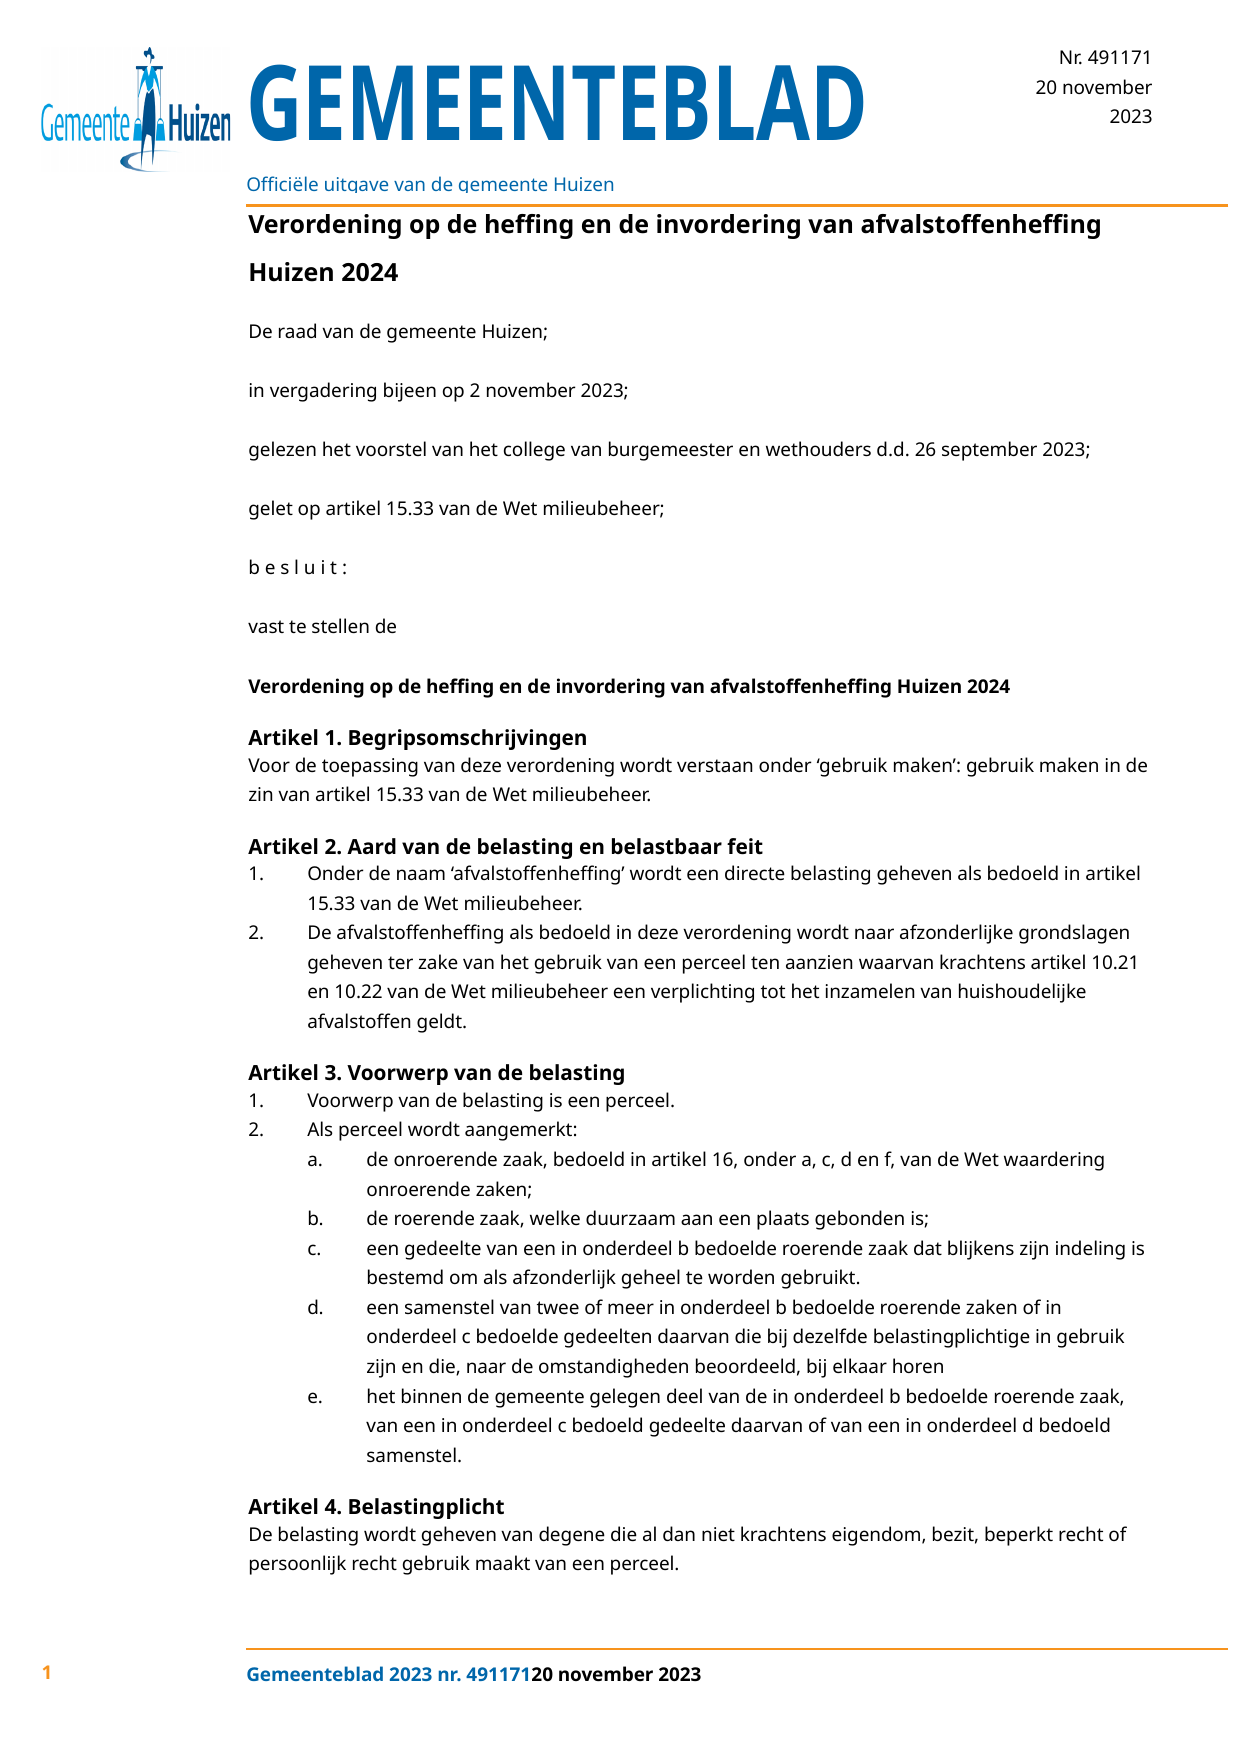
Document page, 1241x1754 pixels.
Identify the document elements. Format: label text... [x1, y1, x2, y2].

text Voor de toepassing van deze verordening wordt verstaan onder ‘gebruik maken’: gebruik maken in de zin van artikel 15.33 van de Wet milieubeheer. [248, 752, 1152, 807]
list de onroerende zaak, bedoeld in artikel 16, onder a, c, d en f, van de Wet waardering onroerende zaken; [307, 1146, 1152, 1201]
picture [41, 47, 231, 172]
list het binnen de gemeente gelegen deel van de in onderdeel b bedoelde roerende zaak, van een in onderdeel c bedoeld gedeelte daarvan of van een in onderdeel d bedoeld samenstel. [307, 1383, 1152, 1468]
list een gedeelte van een in onderdeel b bedoelde roerende zaak dat blijkens zijn indeling is bestemd om als afzonderlijk geheel te worden gebruikt. [307, 1235, 1152, 1290]
text De raad van de gemeente Huizen; [248, 318, 1152, 344]
text De belasting wordt geheven van degene die al dan niet krachtens eigendom, bezit, beperkt recht of persoonlijk recht gebruik maakt van een perceel. [248, 1521, 1152, 1576]
list De afvalstoffenheffing als bedoeld in deze verordening wordt naar afzonderlijke grondslagen geheven ter zake van het gebruik van een perceel ten aanzien waarvan krachtens artikel 10.21 en 10.22 van de Wet milieubeheer een verplichting tot het inzamelen van huishoudelijke afvalstoffen geldt. [248, 919, 1152, 1034]
list de roerende zaak, welke duurzaam aan een plaats gebonden is; [307, 1205, 1152, 1231]
list een samenstel van twee of meer in onderdeel b bedoelde roerende zaken of in onderdeel c bedoelde gedeelten daarvan die bij dezelfde belastingplichtige in gebruik zijn en die, naar de omstandigheden beoordeeld, bij elkaar horen [307, 1294, 1152, 1379]
list Onder de naam ‘afvalstoffenheffing’ wordt een directe belasting geheven als bedoeld in artikel 15.33 van de Wet milieubeheer. [248, 860, 1152, 916]
text Artikel 1. Begripsomschrijvingen [248, 723, 1152, 752]
text in vergadering bijeen op 2 november 2023; [248, 377, 1152, 403]
list Voorwerp van de belasting is een perceel. [248, 1087, 1152, 1113]
text Artikel 4. Belastingplicht [248, 1492, 1152, 1521]
text gelet op artikel 15.33 van de Wet milieubeheer; [248, 495, 1152, 521]
text b e s l u i t : [248, 554, 1152, 580]
list Als perceel wordt aangemerkt: [248, 1117, 1152, 1142]
text Artikel 2. Aard van de belasting en belastbaar feit [248, 832, 1152, 860]
text gelezen het voorstel van het college van burgemeester en wethouders d.d. 26 september 2023; [248, 436, 1152, 462]
text vast te stellen de [248, 614, 1152, 639]
text Verordening op de heffing en de invordering van afvalstoffenheffing Huizen 2024 [248, 207, 1152, 288]
text Artikel 3. Voorwerp van de belasting [248, 1058, 1152, 1087]
text Verordening op de heffing en de invordering van afvalstoffenheffing Huizen 2024 [248, 673, 1152, 699]
